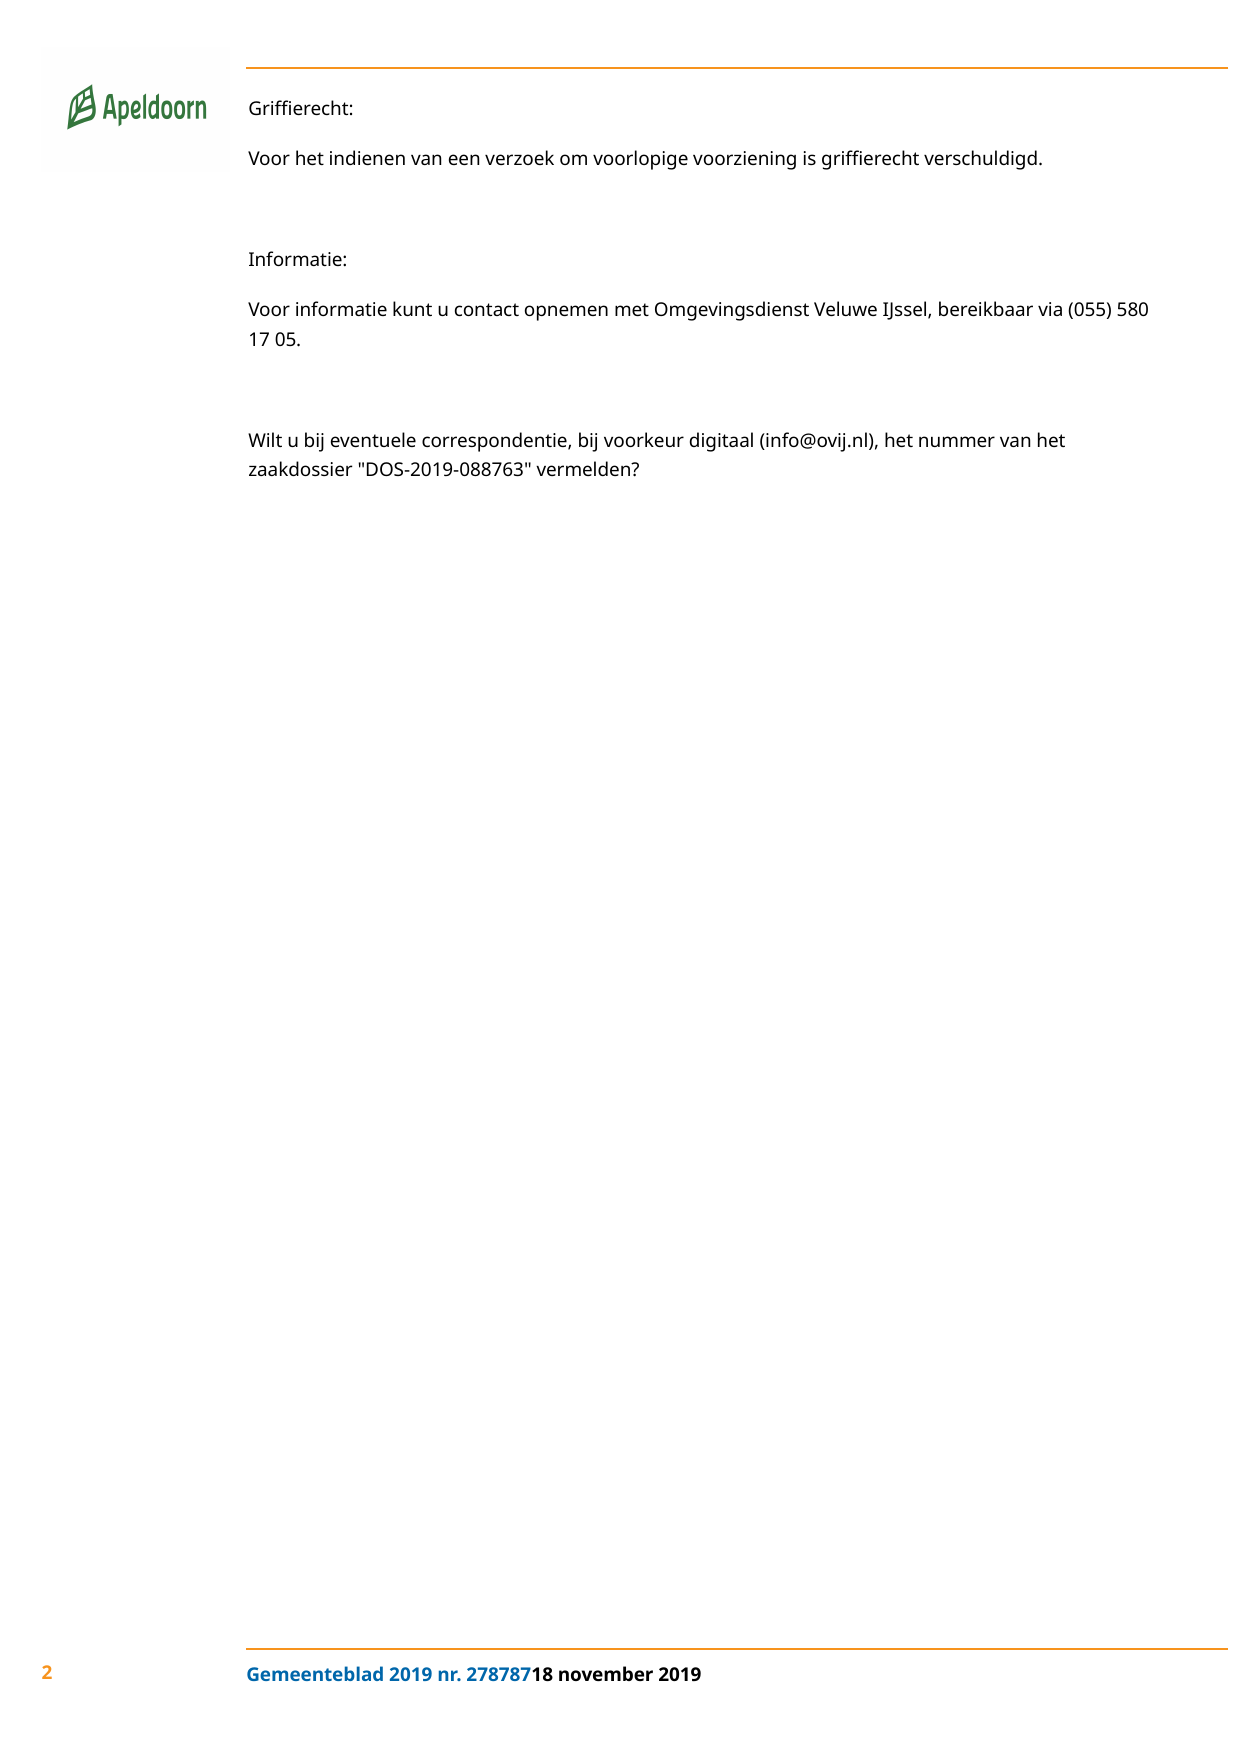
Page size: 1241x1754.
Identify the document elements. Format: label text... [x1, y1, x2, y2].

text Informatie: [248, 246, 1152, 272]
text Wilt u bij eventuele correspondentie, bij voorkeur digitaal (info@ovij.nl), het nummer van het zaakdossier "DOS-2019-088763" vermelden? [248, 427, 1152, 482]
picture [41, 47, 231, 172]
text Voor het indienen van een verzoek om voorlopige voorziening is griffierecht verschuldigd. [248, 145, 1152, 171]
text Griffierecht: [248, 95, 1152, 121]
text Voor informatie kunt u contact opnemen met Omgevingsdienst Veluwe IJssel, bereikbaar via (055) 580 17 05. [248, 296, 1152, 352]
